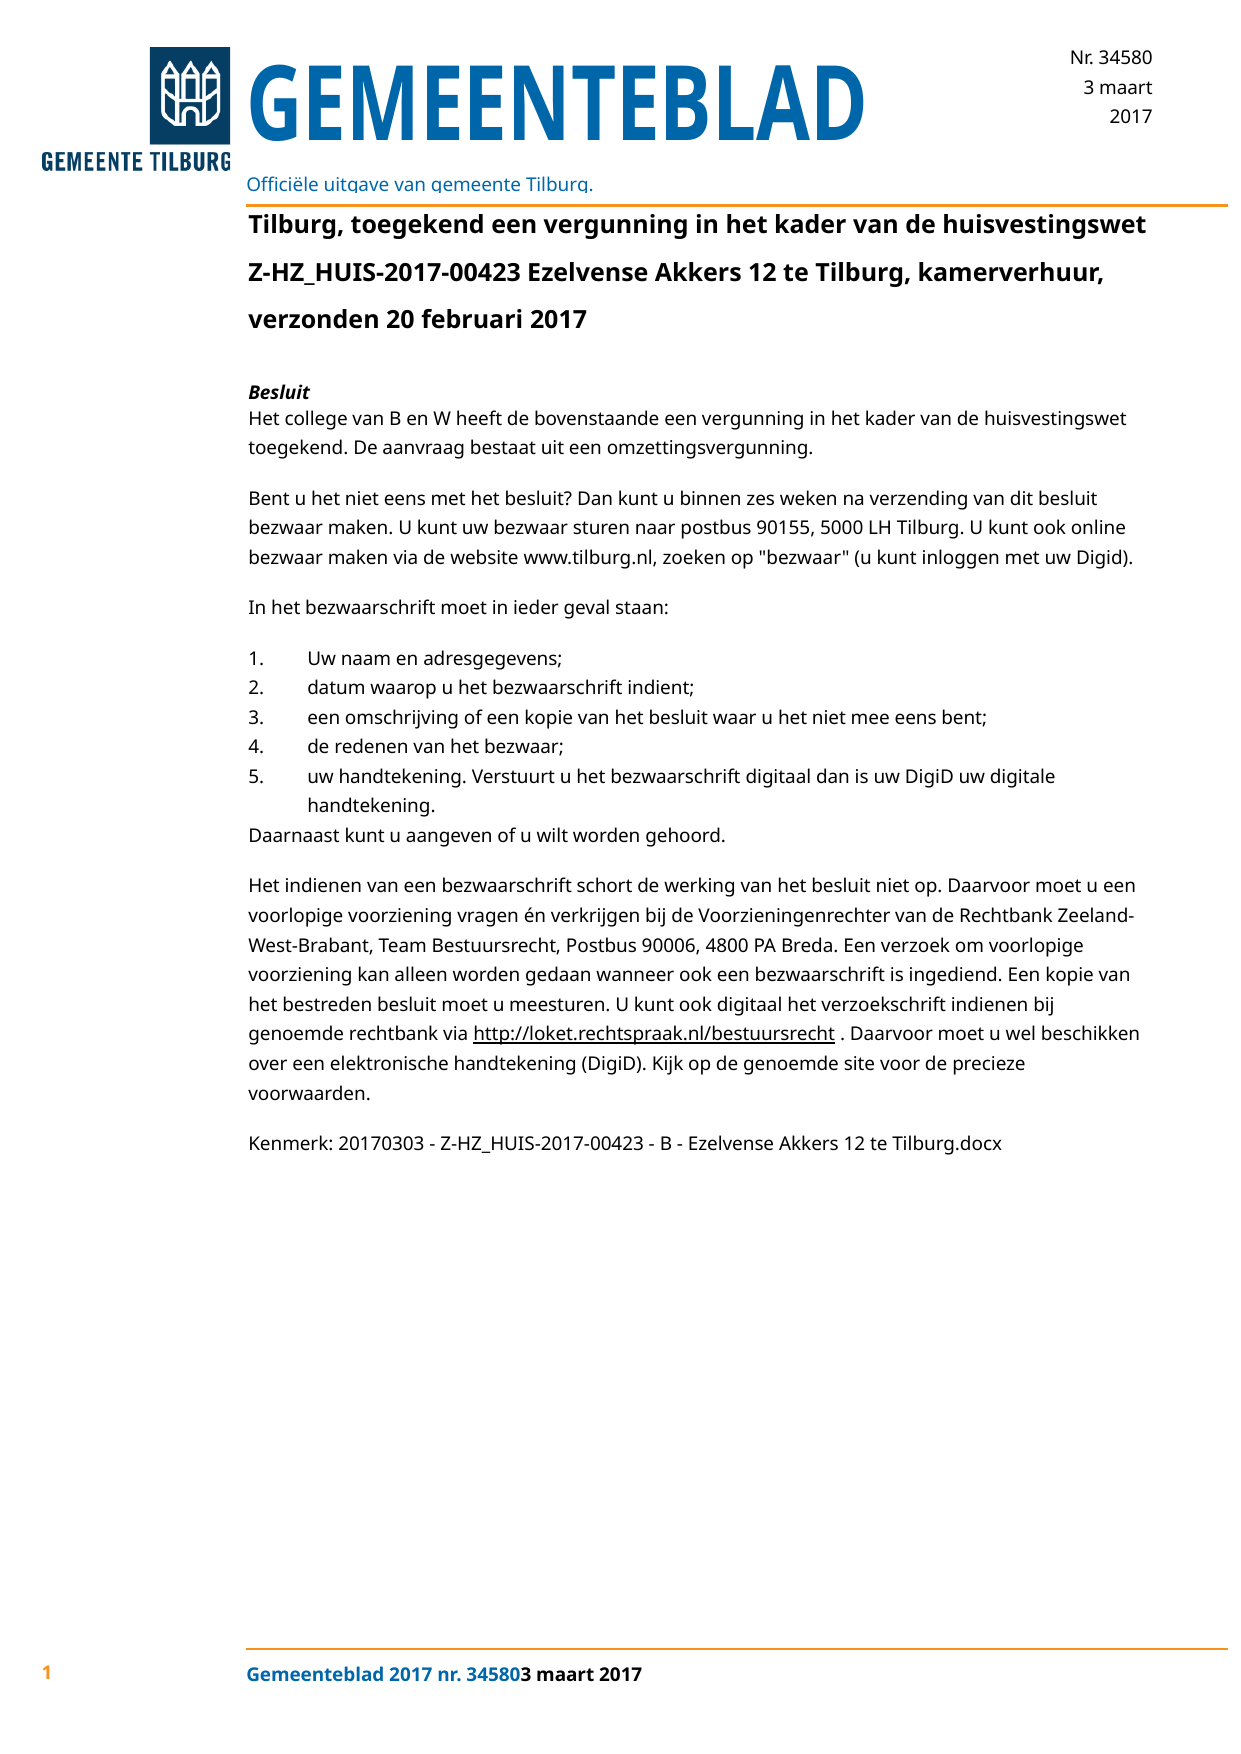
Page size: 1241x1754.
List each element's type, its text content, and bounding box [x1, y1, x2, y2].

list een omschrijving of een kopie van het besluit waar u het niet mee eens bent; [248, 704, 1152, 730]
text Het indienen van een bezwaarschrift schort de werking van het besluit niet op. Daarvoor moet u een voorlopige voorziening vragen én verkrijgen bij de Voorzieningenrechter van de Rechtbank Zeeland-West-Brabant, Team Bestuursrecht, Postbus 90006, 4800 PA Breda. Een verzoek om voorlopige voorziening kan alleen worden gedaan wanneer ook een bezwaarschrift is ingediend. Een kopie van het bestreden besluit moet u meesturen. U kunt ook digitaal het verzoekschrift indienen bij genoemde rechtbank via http://loket.rechtspraak.nl/bestuursrecht . Daarvoor moet u wel beschikken over een elektronische handtekening (DigiD). Kijk op de genoemde site voor de precieze voorwaarden. [248, 873, 1152, 1106]
list uw handtekening. Verstuurt u het bezwaarschrift digitaal dan is uw DigiD uw digitale handtekening. [248, 763, 1152, 818]
text Daarnaast kunt u aangeven of u wilt worden gehoord. [248, 822, 1152, 848]
text Bent u het niet eens met het besluit? Dan kunt u binnen zes weken na verzending van dit besluit bezwaar maken. U kunt uw bezwaar sturen naar postbus 90155, 5000 LH Tilburg. U kunt ook online bezwaar maken via de website www.tilburg.nl, zoeken op "bezwaar" (u kunt inloggen met uw Digid). [248, 485, 1152, 570]
text Kenmerk: 20170303 - Z-HZ_HUIS-2017-00423 - B - Ezelvense Akkers 12 te Tilburg.docx [248, 1130, 1152, 1156]
text Het college van B en W heeft de bovenstaande een vergunning in het kader van de huisvestingswet toegekend. De aanvraag bestaat uit een omzettingsvergunning. [248, 405, 1152, 460]
list Uw naam en adresgegevens; [248, 645, 1152, 671]
list de redenen van het bezwaar; [248, 733, 1152, 759]
text Tilburg, toegekend een vergunning in het kader van de huisvestingswet Z-HZ_HUIS-2017-00423 Ezelvense Akkers 12 te Tilburg, kamerverhuur, verzonden 20 februari 2017 [248, 207, 1152, 336]
text Besluit [248, 379, 1152, 405]
list datum waarop u het bezwaarschrift indient; [248, 674, 1152, 700]
picture [41, 47, 231, 172]
text In het bezwaarschrift moet in ieder geval staan: [248, 594, 1152, 620]
